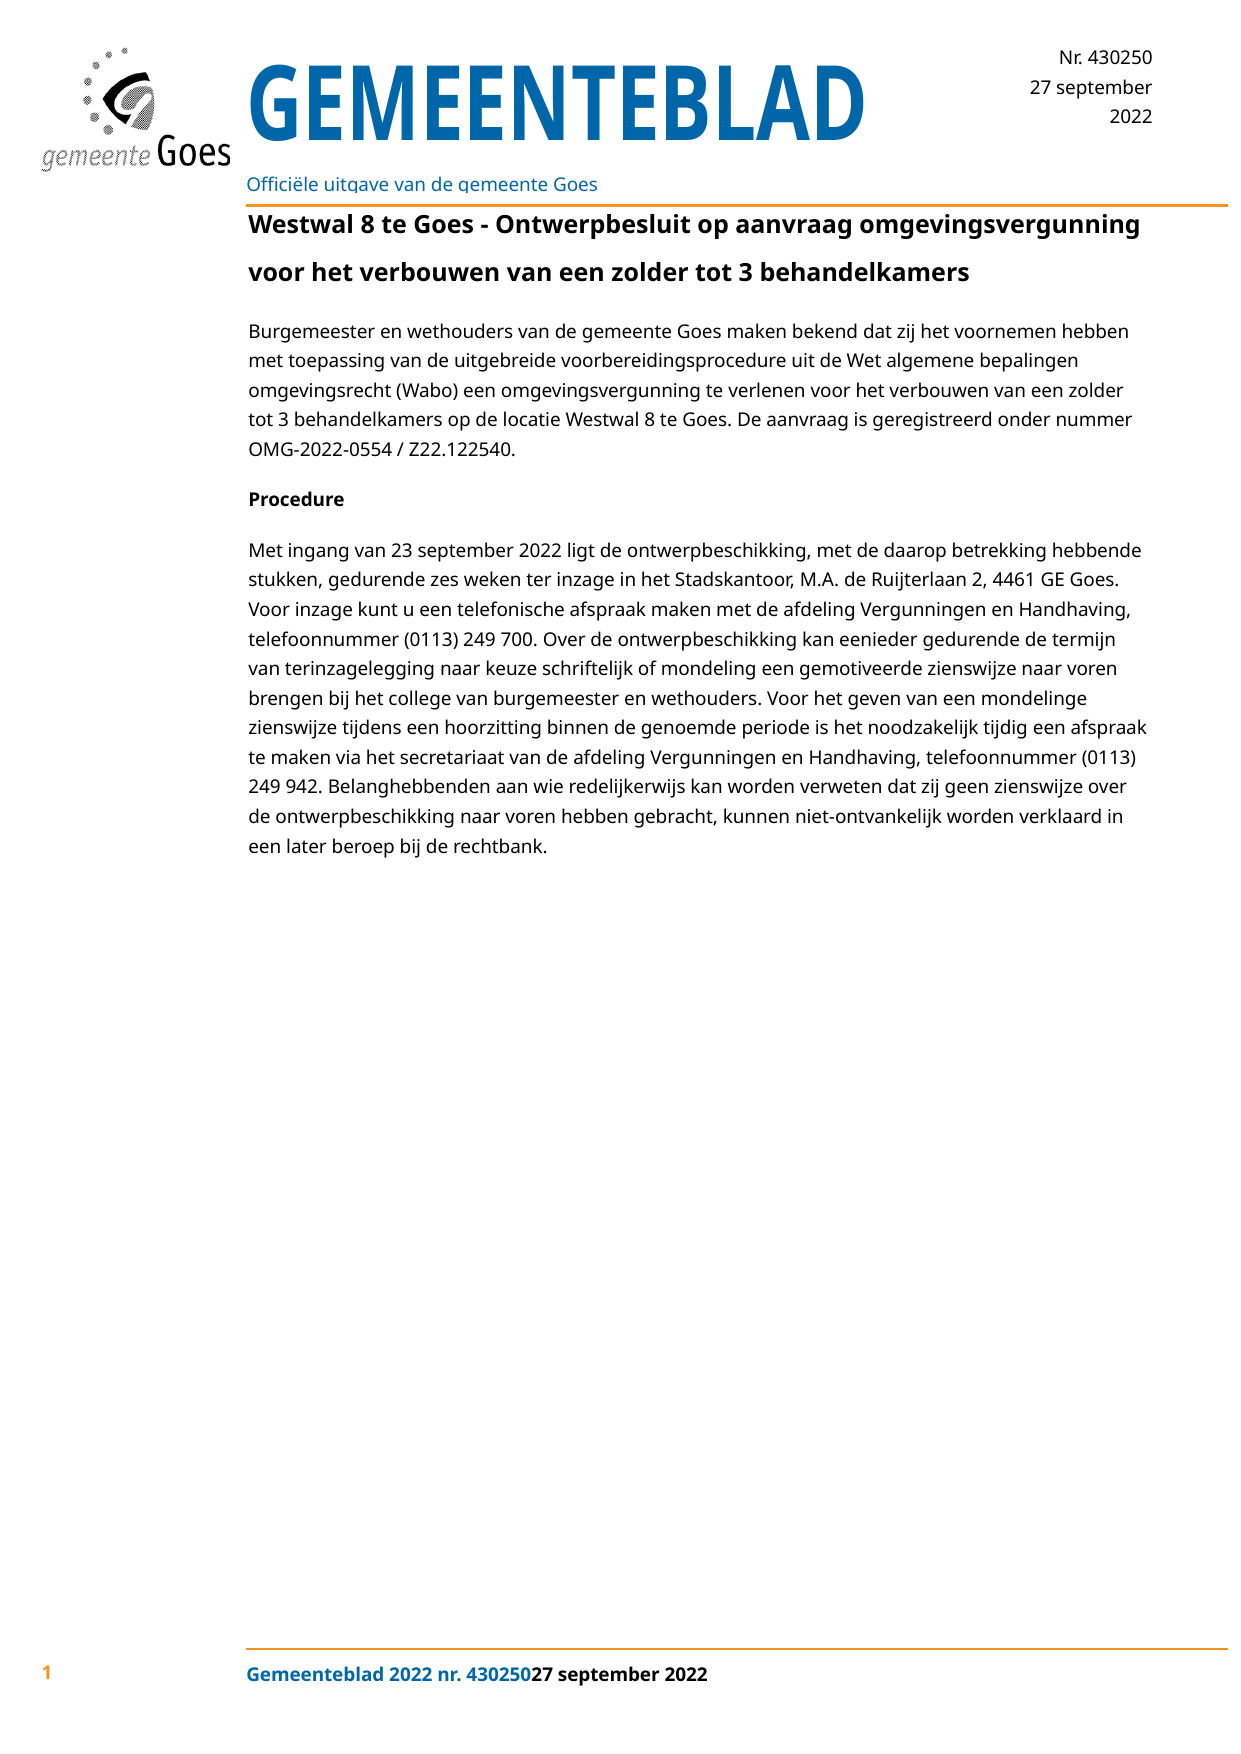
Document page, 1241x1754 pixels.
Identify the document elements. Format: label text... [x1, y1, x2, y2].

picture [41, 47, 231, 172]
text Burgemeester en wethouders van de gemeente Goes maken bekend dat zij het voornemen hebben met toepassing van de uitgebreide voorbereidingsprocedure uit de Wet algemene bepalingen omgevingsrecht (Wabo) een omgevingsvergunning te verlenen voor het verbouwen van een zolder tot 3 behandelkamers op de locatie Westwal 8 te Goes. De aanvraag is geregistreerd onder nummer OMG-2022-0554 / Z22.122540. [248, 318, 1152, 462]
text Met ingang van 23 september 2022 ligt de ontwerpbeschikking, met de daarop betrekking hebbende stukken, gedurende zes weken ter inzage in het Stadskantoor, M.A. de Ruijterlaan 2, 4461 GE Goes. Voor inzage kunt u een telefonische afspraak maken met de afdeling Vergunningen en Handhaving, telefoonnummer (0113) 249 700. Over de ontwerpbeschikking kan eenieder gedurende de termijn van terinzagelegging naar keuze schriftelijk of mondeling een gemotiveerde zienswijze naar voren brengen bij het college van burgemeester en wethouders. Voor het geven van een mondelinge zienswijze tijdens een hoorzitting binnen de genoemde periode is het noodzakelijk tijdig een afspraak te maken via het secretariaat van de afdeling Vergunningen en Handhaving, telefoonnummer (0113) 249 942. Belanghebbenden aan wie redelijkerwijs kan worden verweten dat zij geen zienswijze over de ontwerpbeschikking naar voren hebben gebracht, kunnen niet-ontvankelijk worden verklaard in een later beroep bij de rechtbank. [248, 537, 1152, 859]
text Procedure [248, 487, 1152, 512]
text Westwal 8 te Goes - Ontwerpbesluit op aanvraag omgevingsvergunning voor het verbouwen van een zolder tot 3 behandelkamers [248, 207, 1152, 288]
